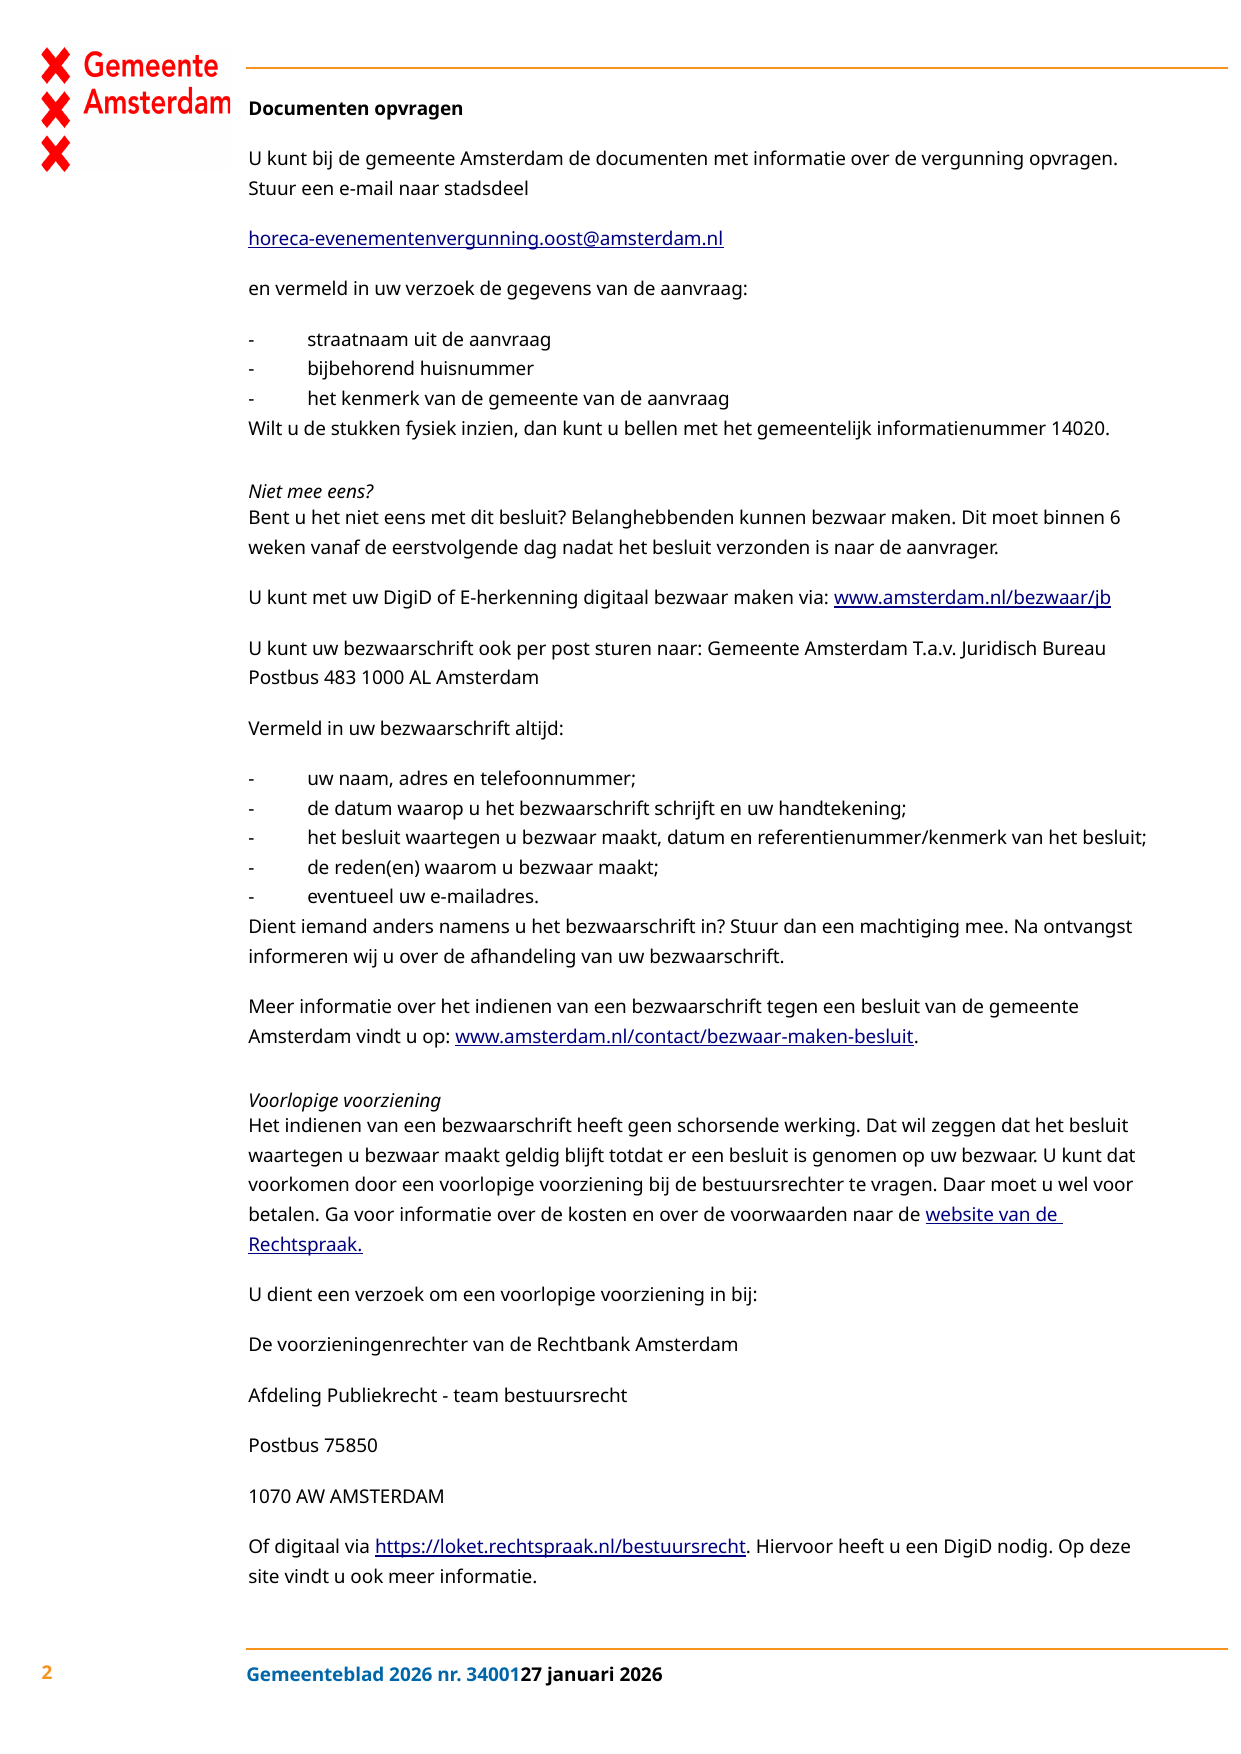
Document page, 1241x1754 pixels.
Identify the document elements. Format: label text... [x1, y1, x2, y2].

text Afdeling Publiekrecht - team bestuursrecht [248, 1382, 1152, 1408]
text U kunt bij de gemeente Amsterdam de documenten met informatie over de vergunning opvragen. Stuur een e-mail naar stadsdeel [248, 145, 1152, 201]
picture [41, 47, 231, 172]
text Vermeld in uw bezwaarschrift altijd: [248, 715, 1152, 741]
text en vermeld in uw verzoek de gegevens van de aanvraag: [248, 276, 1152, 301]
text Documenten opvragen [248, 95, 1152, 121]
list de reden(en) waarom u bezwaar maakt; [248, 854, 1152, 880]
list straatnaam uit de aanvraag [248, 326, 1152, 352]
text De voorzieningenrechter van de Rechtbank Amsterdam [248, 1332, 1152, 1357]
text horeca-evenementenvergunning.oost@amsterdam.nl [248, 225, 1152, 251]
text Bent u het niet eens met dit besluit? Belanghebbenden kunnen bezwaar maken. Dit moet binnen 6 weken vanaf de eerstvolgende dag nadat het besluit verzonden is naar de aanvrager. [248, 504, 1152, 560]
list de datum waarop u het bezwaarschrift schrijft en uw handtekening; [248, 795, 1152, 821]
list uw naam, adres en telefoonnummer; [248, 765, 1152, 791]
text U kunt uw bezwaarschrift ook per post sturen naar: Gemeente Amsterdam T.a.v. Juridisch Bureau Postbus 483 1000 AL Amsterdam [248, 635, 1152, 690]
text Het indienen van een bezwaarschrift heeft geen schorsende werking. Dat wil zeggen dat het besluit waartegen u bezwaar maakt geldig blijft totdat er een besluit is genomen op uw bezwaar. U kunt dat voorkomen door een voorlopige voorziening bij de bestuursrechter te vragen. Daar moet u wel voor betalen. Ga voor informatie over de kosten en over de voorwaarden naar de website van de Rechtspraak. [248, 1112, 1152, 1257]
text Voorlopige voorziening [248, 1087, 1152, 1112]
text Of digitaal via https://loket.rechtspraak.nl/bestuursrecht. Hiervoor heeft u een DigiD nodig. Op deze site vindt u ook meer informatie. [248, 1533, 1152, 1589]
text Niet mee eens? [248, 479, 1152, 504]
list het kenmerk van de gemeente van de aanvraag [248, 385, 1152, 411]
text Dient iemand anders namens u het bezwaarschrift in? Stuur dan een machtiging mee. Na ontvangst informeren wij u over de afhandeling van uw bezwaarschrift. [248, 913, 1152, 968]
text Wilt u de stukken fysiek inzien, dan kunt u bellen met het gemeentelijk informatienummer 14020. [248, 415, 1152, 441]
text U kunt met uw DigiD of E-herkenning digitaal bezwaar maken via: www.amsterdam.nl/bezwaar/jb [248, 584, 1152, 610]
list eventueel uw e-mailadres. [248, 884, 1152, 909]
list bijbehorend huisnummer [248, 356, 1152, 381]
text Meer informatie over het indienen van een bezwaarschrift tegen een besluit van de gemeente Amsterdam vindt u op: www.amsterdam.nl/contact/bezwaar-maken-besluit. [248, 993, 1152, 1048]
text U dient een verzoek om een voorlopige voorziening in bij: [248, 1281, 1152, 1307]
text 1070 AW AMSTERDAM [248, 1483, 1152, 1509]
list het besluit waartegen u bezwaar maakt, datum en referentienummer/kenmerk van het besluit; [248, 824, 1152, 850]
text Postbus 75850 [248, 1432, 1152, 1458]
